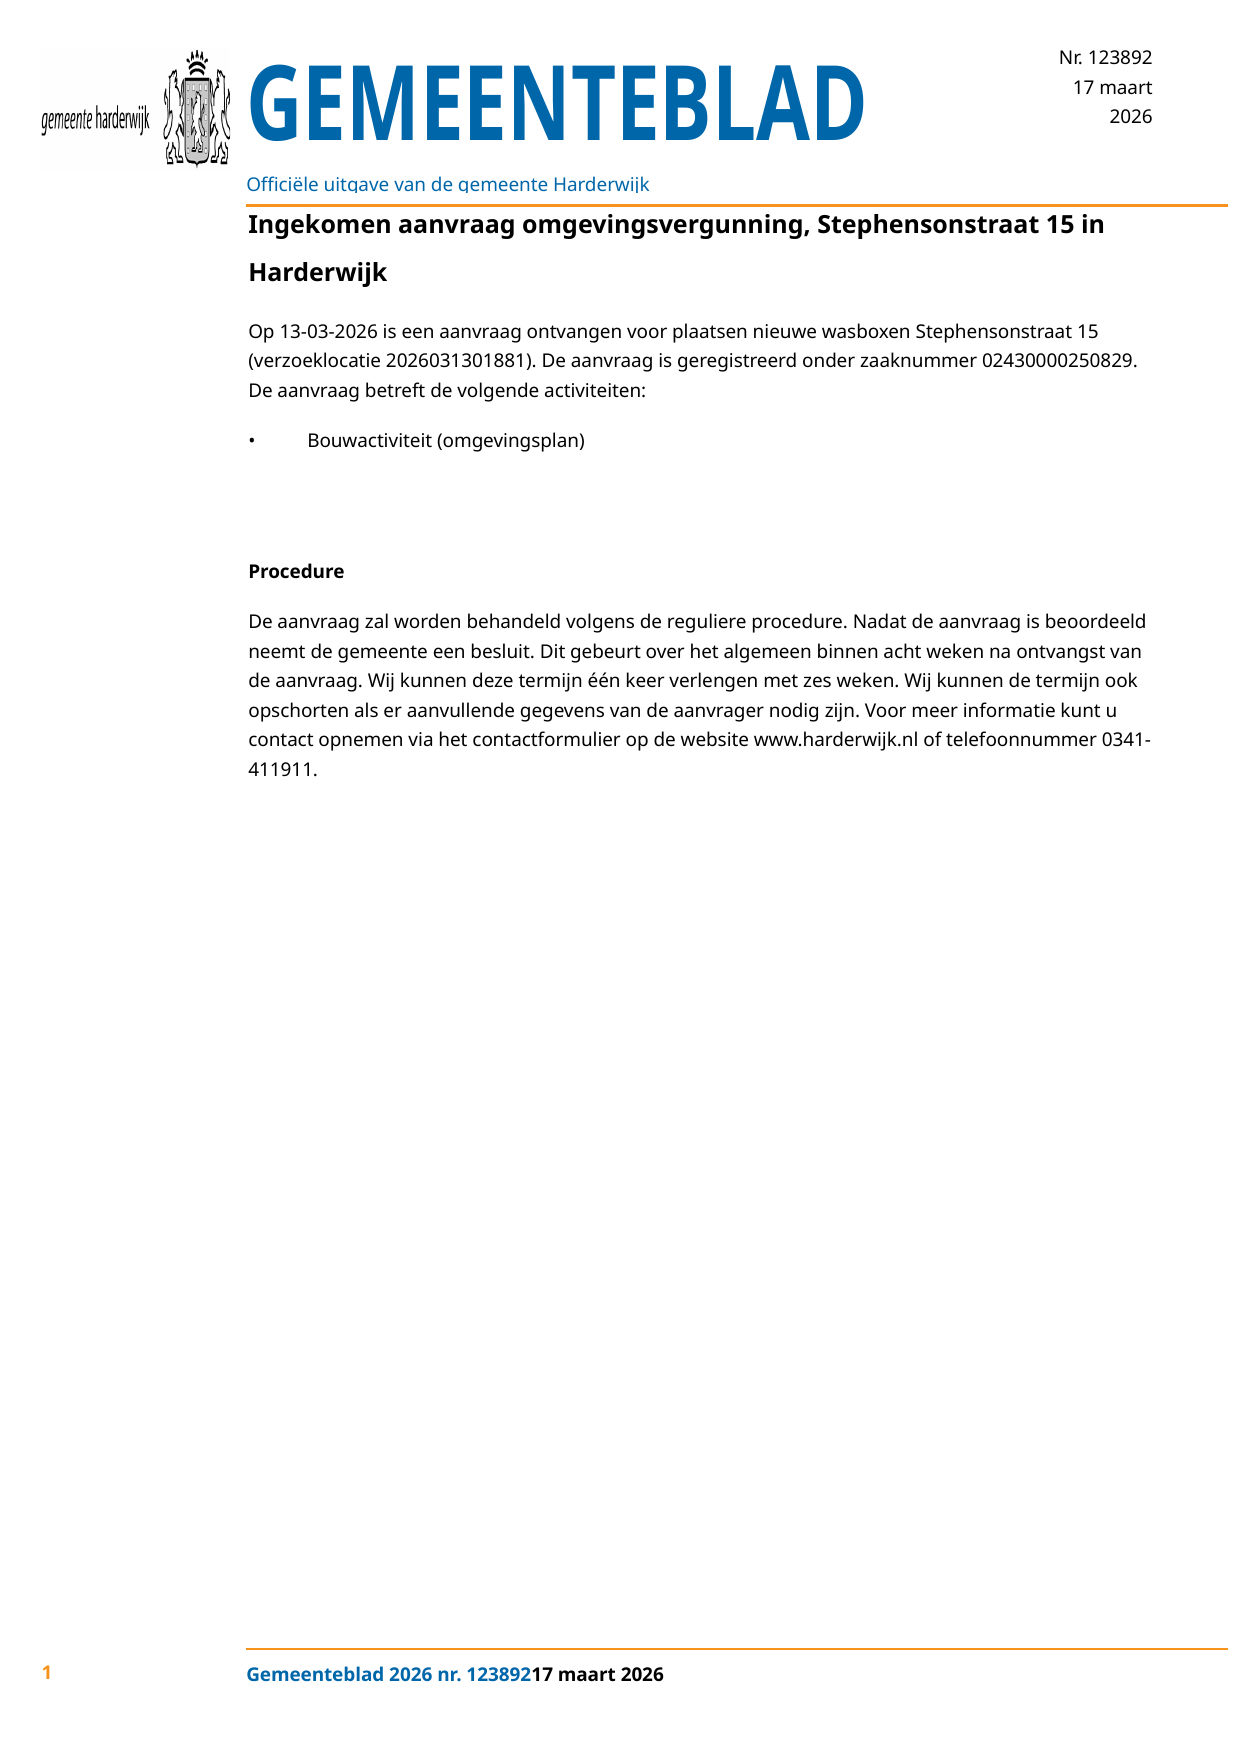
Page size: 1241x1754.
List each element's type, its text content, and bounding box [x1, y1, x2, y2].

picture [41, 47, 231, 172]
text De aanvraag zal worden behandeld volgens de reguliere procedure. Nadat de aanvraag is beoordeeld neemt de gemeente een besluit. Dit gebeurt over het algemeen binnen acht weken na ontvangst van de aanvraag. Wij kunnen deze termijn één keer verlengen met zes weken. Wij kunnen de termijn ook opschorten als er aanvullende gegevens van de aanvrager nodig zijn. Voor meer informatie kunt u contact opnemen via het contactformulier op de website www.harderwijk.nl of telefoonnummer 0341-411911. [248, 608, 1152, 782]
list Bouwactiviteit (omgevingsplan) [248, 427, 1152, 453]
text Op 13-03-2026 is een aanvraag ontvangen voor plaatsen nieuwe wasboxen Stephensonstraat 15 (verzoeklocatie 2026031301881). De aanvraag is geregistreerd onder zaaknummer 02430000250829. De aanvraag betreft de volgende activiteiten: [248, 318, 1152, 403]
text Ingekomen aanvraag omgevingsvergunning, Stephensonstraat 15 in Harderwijk [248, 207, 1152, 288]
text Procedure [248, 558, 1152, 584]
